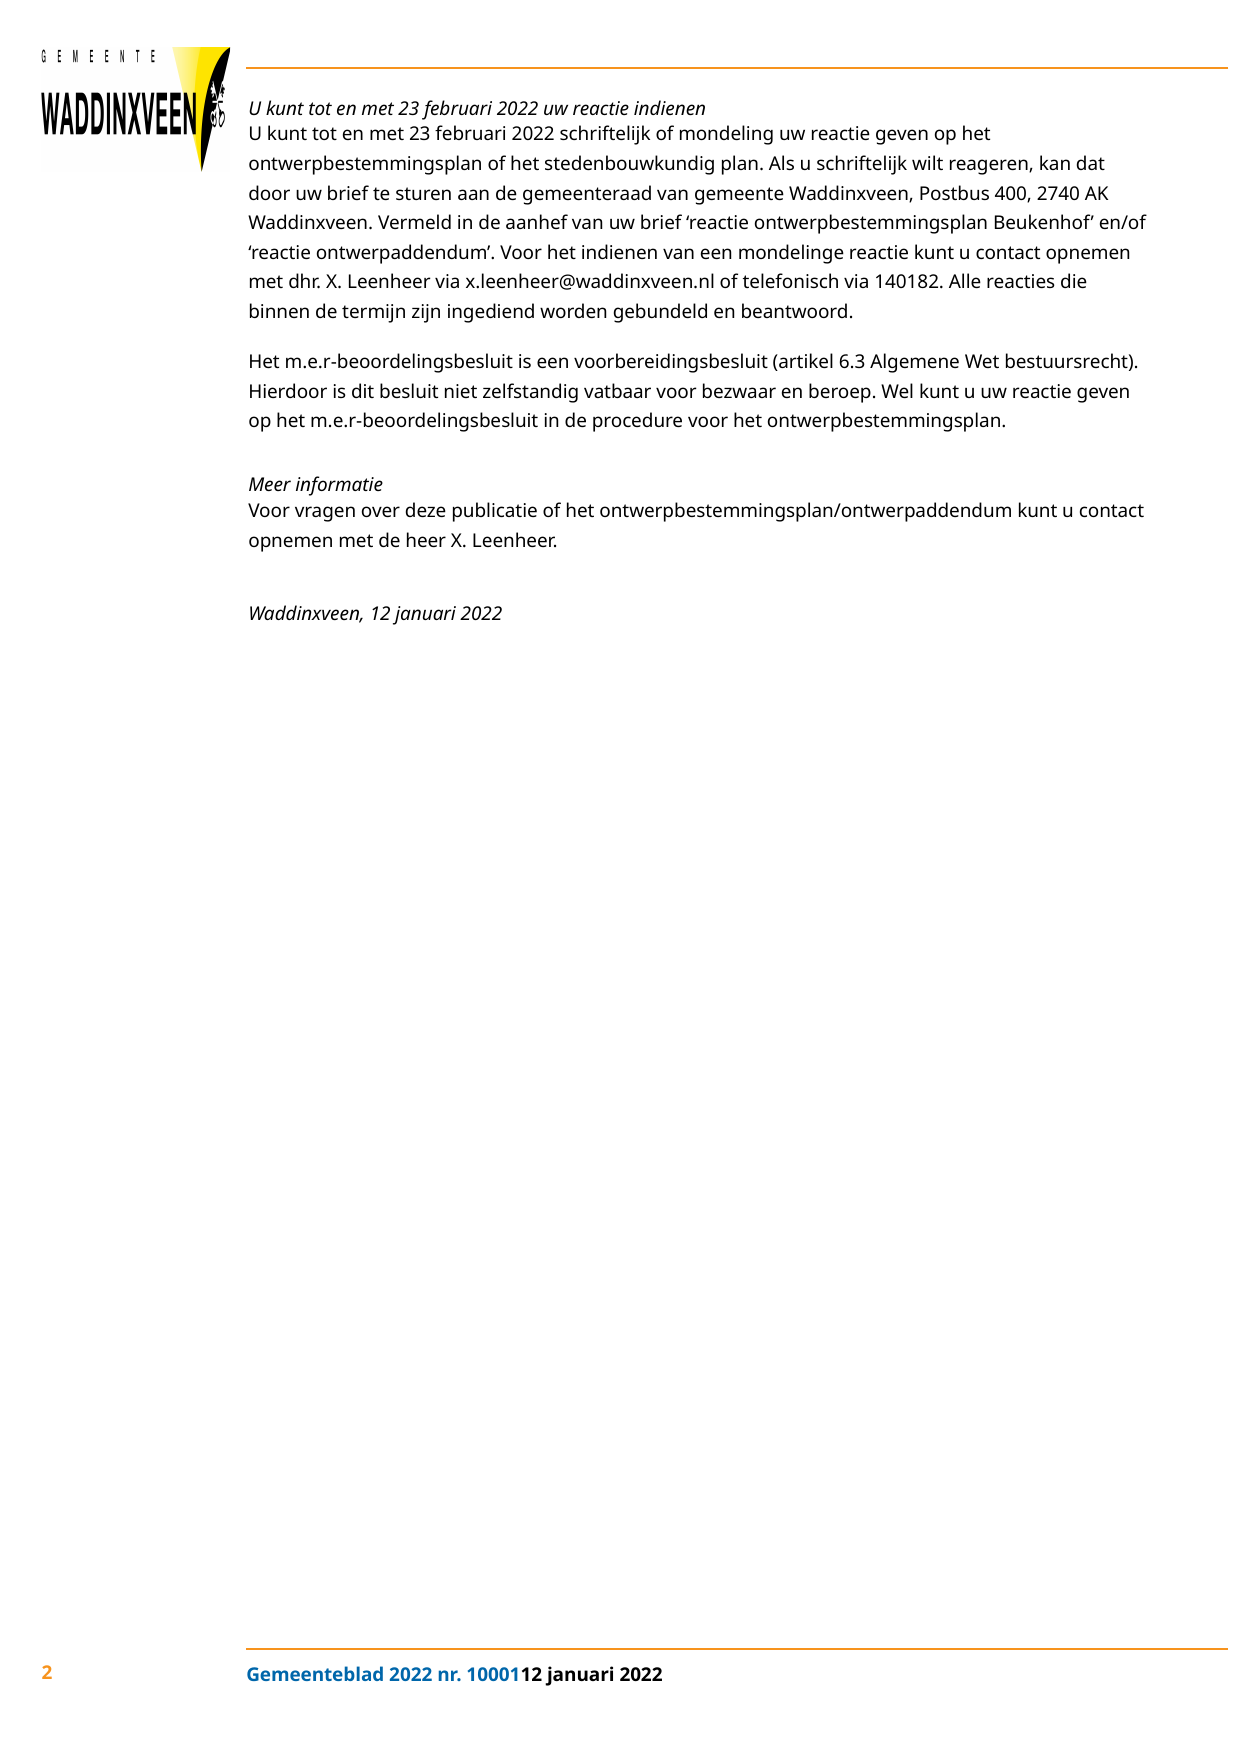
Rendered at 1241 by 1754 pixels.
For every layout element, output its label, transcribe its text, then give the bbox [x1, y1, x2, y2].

text Meer informatie [248, 472, 1152, 497]
text U kunt tot en met 23 februari 2022 uw reactie indienen [248, 95, 1152, 121]
text U kunt tot en met 23 februari 2022 schriftelijk of mondeling uw reactie geven op het ontwerpbestemmingsplan of het stedenbouwkundig plan. Als u schriftelijk wilt reageren, kan dat door uw brief te sturen aan de gemeenteraad van gemeente Waddinxveen, Postbus 400, 2740 AK Waddinxveen. Vermeld in de aanhef van uw brief ‘reactie ontwerpbestemmingsplan Beukenhof’ en/of ‘reactie ontwerpaddendum’. Voor het indienen van een mondelinge reactie kunt u contact opnemen met dhr. X. Leenheer via x.leenheer@waddinxveen.nl of telefonisch via 140182. Alle reacties die binnen de termijn zijn ingediend worden gebundeld en beantwoord. [248, 121, 1152, 324]
text Voor vragen over deze publicatie of het ontwerpbestemmingsplan/ontwerpaddendum kunt u contact opnemen met de heer X. Leenheer. [248, 497, 1152, 553]
text Waddinxveen, 12 januari 2022 [248, 600, 1152, 626]
picture [41, 47, 231, 172]
text Het m.e.r-beoordelingsbesluit is een voorbereidingsbesluit (artikel 6.3 Algemene Wet bestuursrecht). Hierdoor is dit besluit niet zelfstandig vatbaar voor bezwaar en beroep. Wel kunt u uw reactie geven op het m.e.r-beoordelingsbesluit in de procedure voor het ontwerpbestemmingsplan. [248, 348, 1152, 433]
